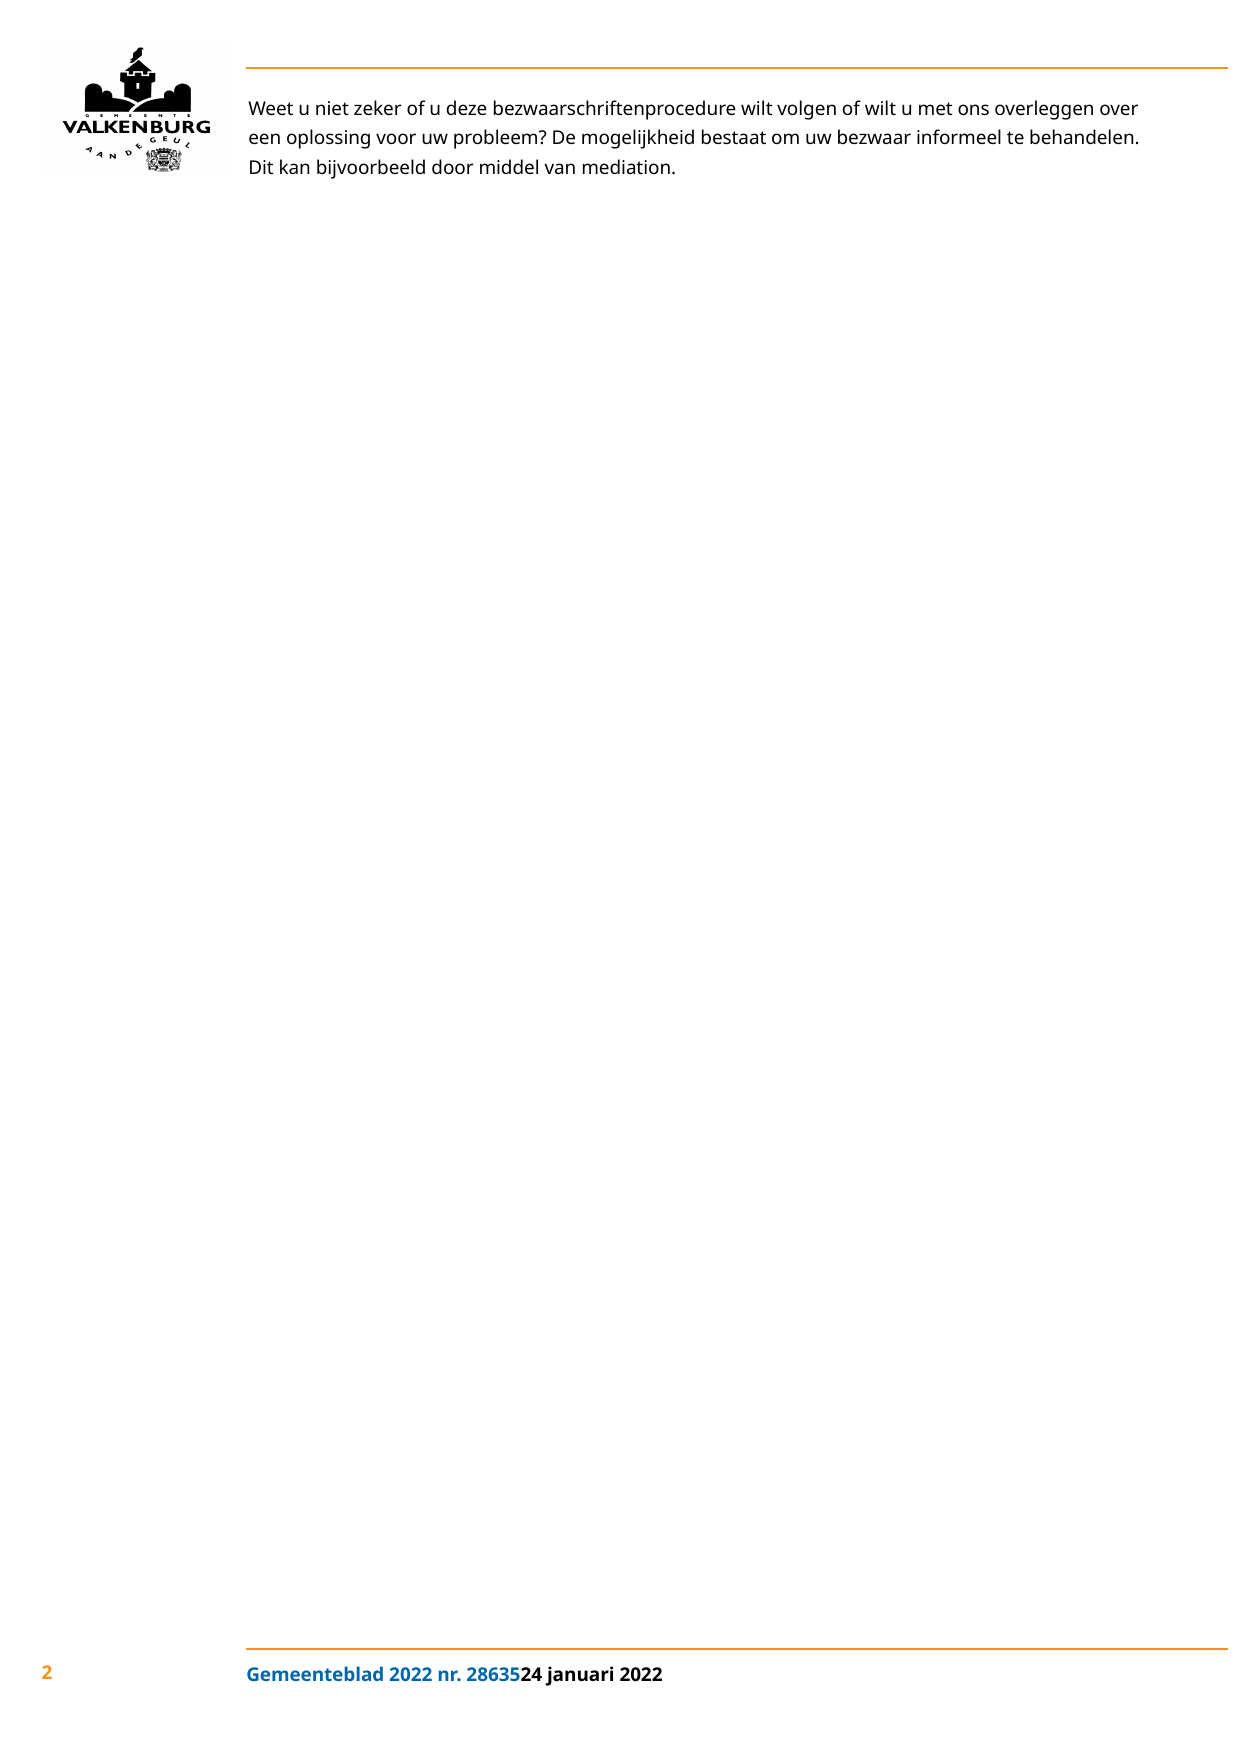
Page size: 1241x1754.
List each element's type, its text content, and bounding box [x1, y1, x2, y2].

text Weet u niet zeker of u deze bezwaarschriftenprocedure wilt volgen of wilt u met ons overleggen over een oplossing voor uw probleem? De mogelijkheid bestaat om uw bezwaar informeel te behandelen. Dit kan bijvoorbeeld door middel van mediation. [248, 95, 1152, 180]
picture [41, 47, 231, 172]
